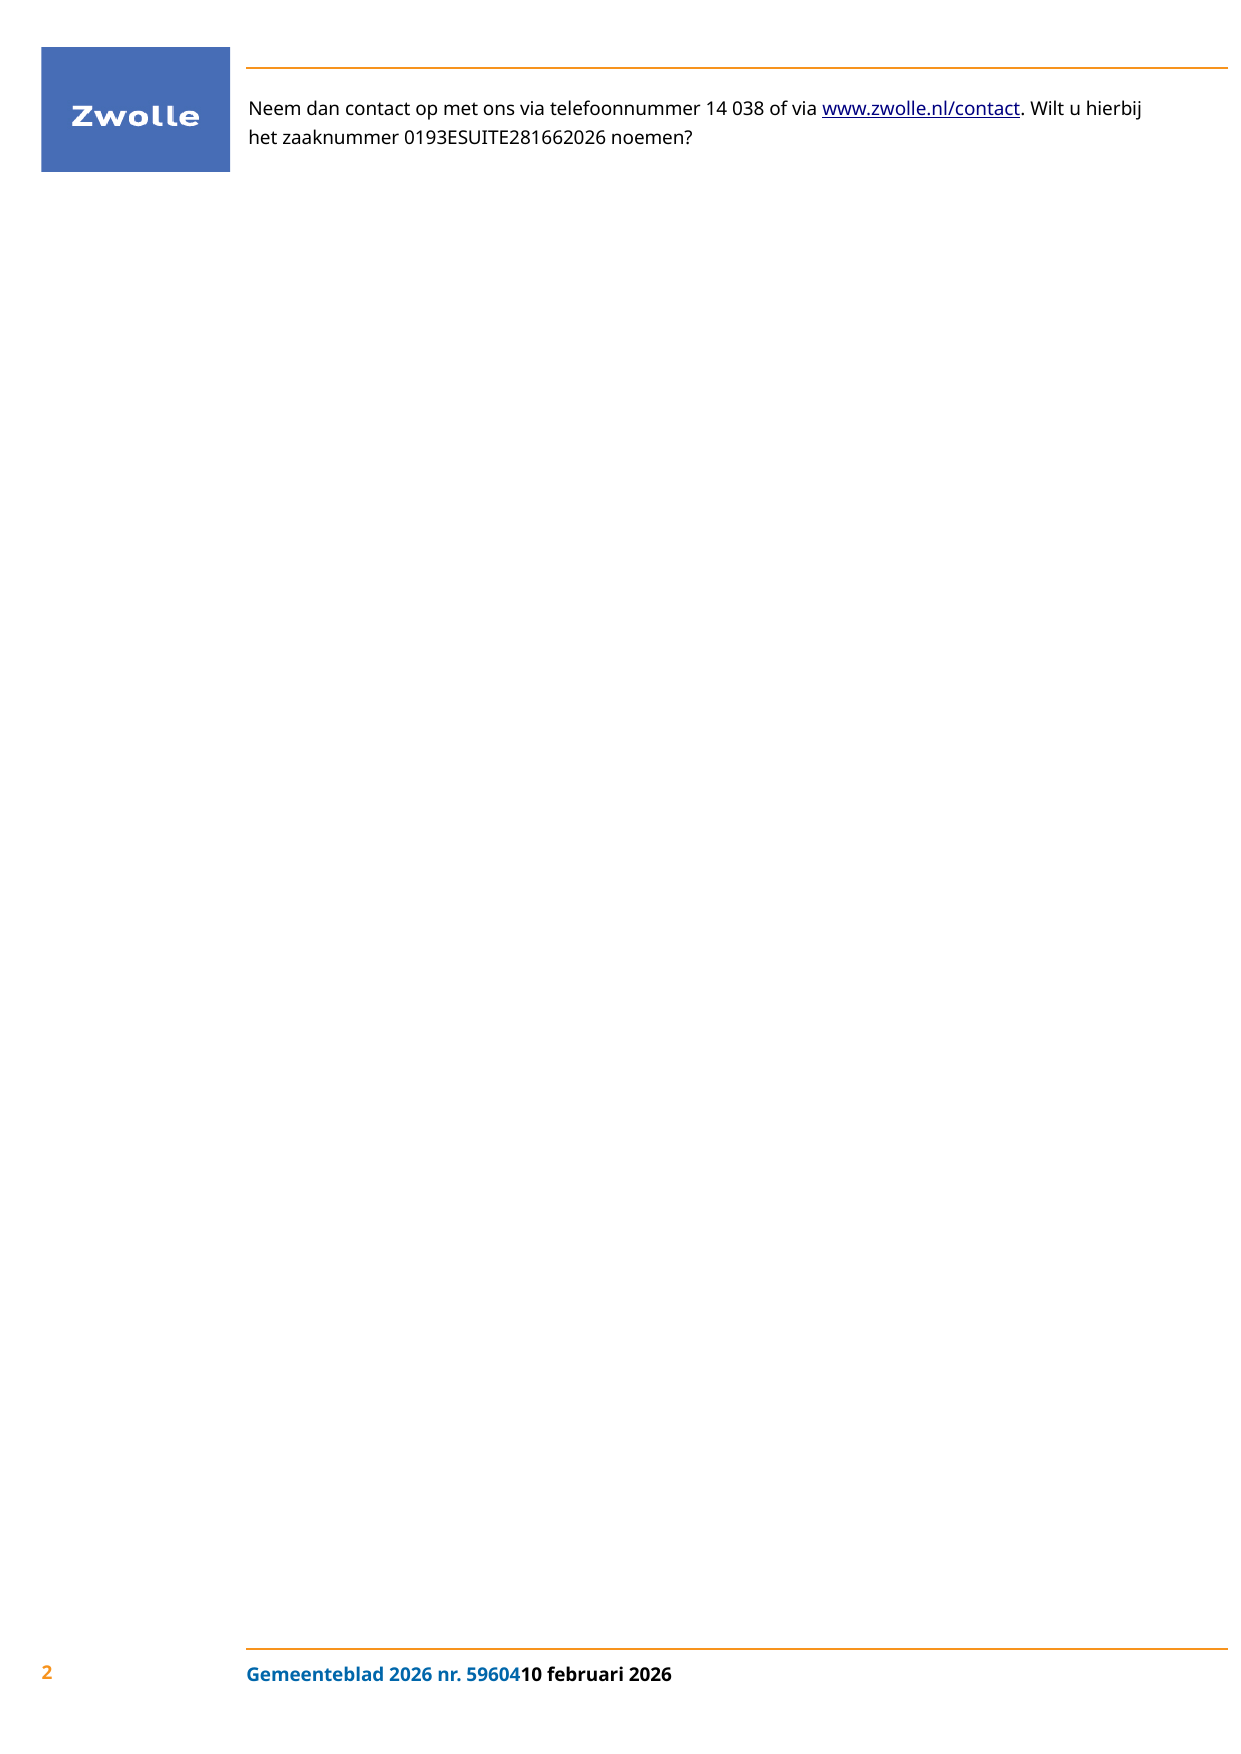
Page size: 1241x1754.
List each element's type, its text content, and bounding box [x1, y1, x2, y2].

text Neem dan contact op met ons via telefoonnummer 14 038 of via www.zwolle.nl/contact. Wilt u hierbij het zaaknummer 0193ESUITE281662026 noemen? [248, 95, 1152, 150]
picture [41, 47, 231, 172]
